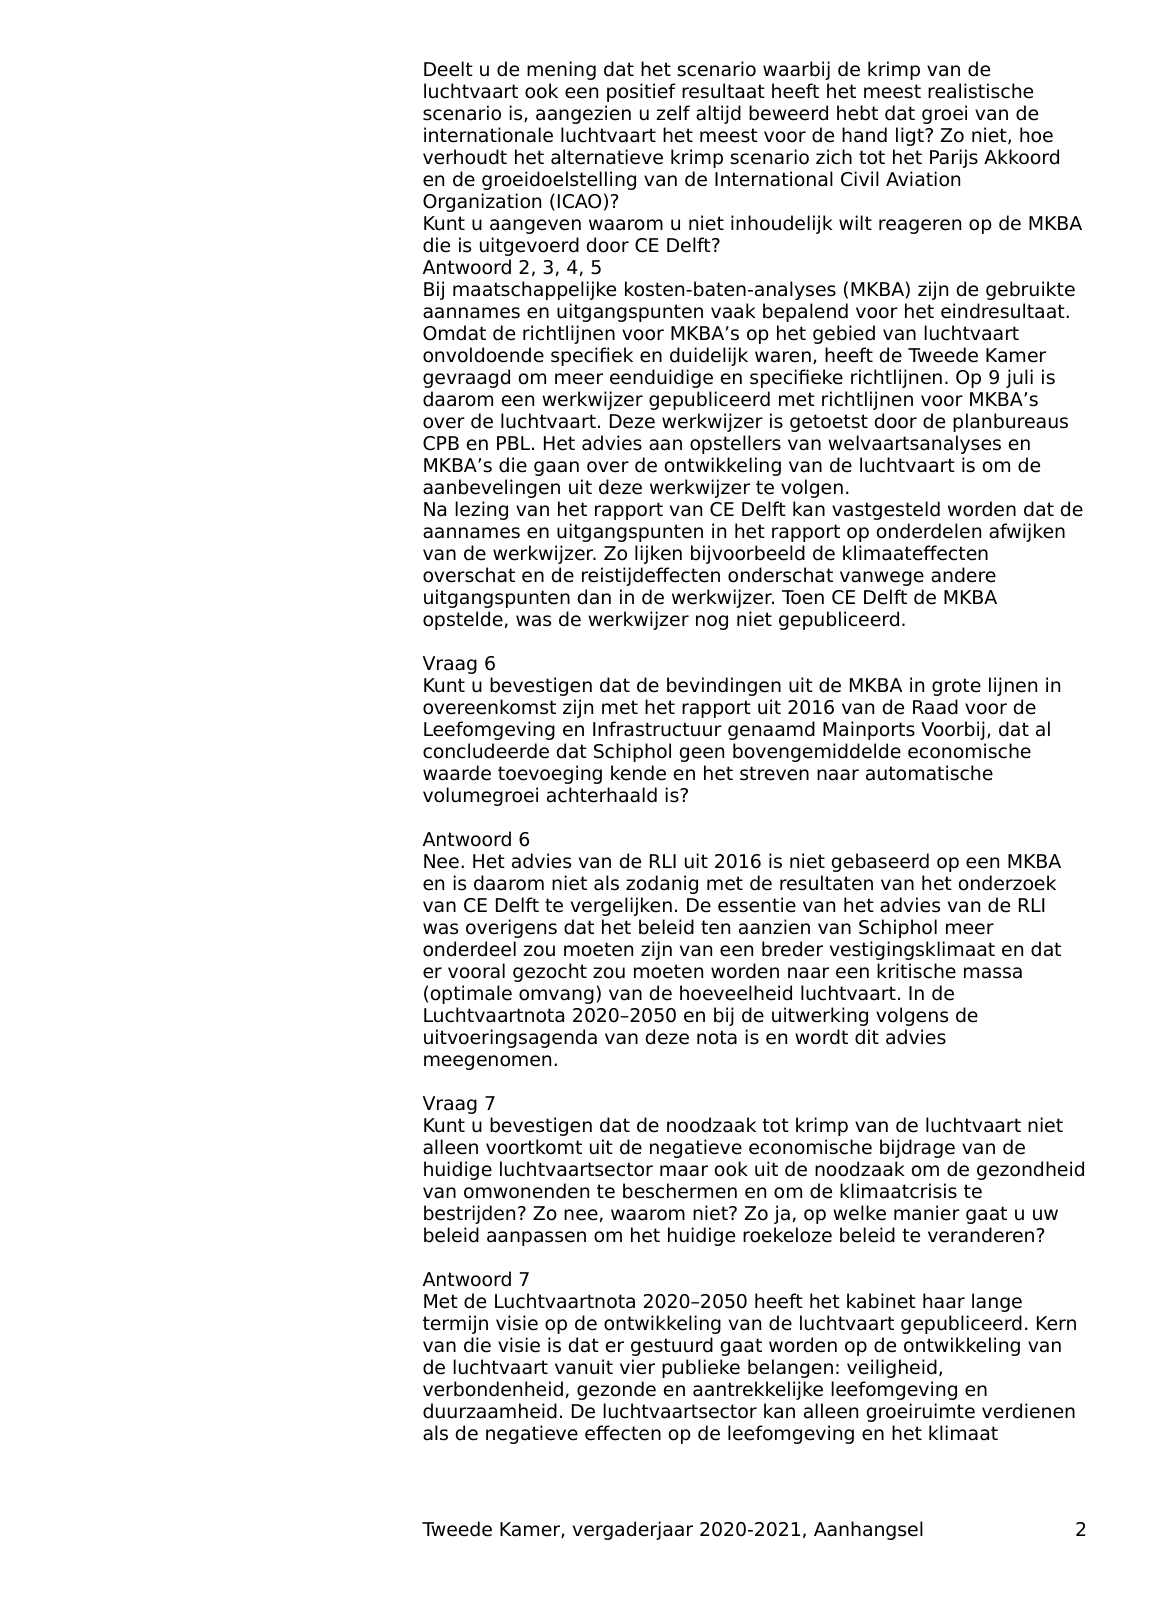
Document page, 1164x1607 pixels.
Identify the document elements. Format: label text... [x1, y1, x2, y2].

text Met de Luchtvaartnota 2020–2050 heeft het kabinet haar lange termijn visie op de ontwikkeling van de luchtvaart gepubliceerd. Kern van die visie is dat er gestuurd gaat worden op de ontwikkeling van de luchtvaart vanuit vier publieke belangen: veiligheid, verbondenheid, gezonde en aantrekkelijke leefomgeving en duurzaamheid. De luchtvaartsector kan alleen groeiruimte verdienen als de negatieve effecten op de leefomgeving en het klimaat [422, 1291, 1087, 1444]
text Bij maatschappelijke kosten-baten-analyses (MKBA) zijn de gebruikte aannames en uitgangspunten vaak bepalend voor het eindresultaat. Omdat de richtlijnen voor MKBA’s op het gebied van luchtvaart onvoldoende specifiek en duidelijk waren, heeft de Tweede Kamer gevraagd om meer eenduidige en specifieke richtlijnen. Op 9 juli is daarom een werkwijzer gepubliceerd met richtlijnen voor MKBA’s over de luchtvaart. Deze werkwijzer is getoetst door de planbureaus CPB en PBL. Het advies aan opstellers van welvaartsanalyses en MKBA’s die gaan over de ontwikkeling van de luchtvaart is om de aanbevelingen uit deze werkwijzer te volgen. [422, 279, 1087, 499]
text Kunt u bevestigen dat de noodzaak tot krimp van de luchtvaart niet alleen voortkomt uit de negatieve economische bijdrage van de huidige luchtvaartsector maar ook uit de noodzaak om de gezondheid van omwonenden te beschermen en om de klimaatcrisis te bestrijden? Zo nee, waarom niet? Zo ja, op welke manier gaat u uw beleid aanpassen om het huidige roekeloze beleid te veranderen? [422, 1115, 1087, 1247]
text Kunt u aangeven waarom u niet inhoudelijk wilt reageren op de MKBA die is uitgevoerd door CE Delft? [422, 213, 1087, 257]
text Antwoord 7 [422, 1269, 1087, 1291]
text Vraag 6 [422, 653, 1087, 675]
text Vraag 7 [422, 1093, 1087, 1115]
text Nee. Het advies van de RLI uit 2016 is niet gebaseerd op een MKBA en is daarom niet als zodanig met de resultaten van het onderzoek van CE Delft te vergelijken. De essentie van het advies van de RLI was overigens dat het beleid ten aanzien van Schiphol meer onderdeel zou moeten zijn van een breder vestigingsklimaat en dat er vooral gezocht zou moeten worden naar een kritische massa (optimale omvang) van de hoeveelheid luchtvaart. In de Luchtvaartnota 2020–2050 en bij de uitwerking volgens de uitvoeringsagenda van deze nota is en wordt dit advies meegenomen. [422, 851, 1087, 1071]
text Na lezing van het rapport van CE Delft kan vastgesteld worden dat de aannames en uitgangspunten in het rapport op onderdelen afwijken van de werkwijzer. Zo lijken bijvoorbeeld de klimaateffecten overschat en de reistijdeffecten onderschat vanwege andere uitgangspunten dan in de werkwijzer. Toen CE Delft de MKBA opstelde, was de werkwijzer nog niet gepubliceerd. [422, 499, 1087, 631]
text Deelt u de mening dat het scenario waarbij de krimp van de luchtvaart ook een positief resultaat heeft het meest realistische scenario is, aangezien u zelf altijd beweerd hebt dat groei van de internationale luchtvaart het meest voor de hand ligt? Zo niet, hoe verhoudt het alternatieve krimp scenario zich tot het Parijs Akkoord en de groeidoelstelling van de International Civil Aviation Organization (ICAO)? [422, 59, 1087, 213]
text Kunt u bevestigen dat de bevindingen uit de MKBA in grote lijnen in overeenkomst zijn met het rapport uit 2016 van de Raad voor de Leefomgeving en Infrastructuur genaamd Mainports Voorbij, dat al concludeerde dat Schiphol geen bovengemiddelde economische waarde toevoeging kende en het streven naar automatische volumegroei achterhaald is? [422, 675, 1087, 807]
text Antwoord 6 [422, 829, 1087, 851]
text Antwoord 2, 3, 4, 5 [422, 257, 1087, 279]
